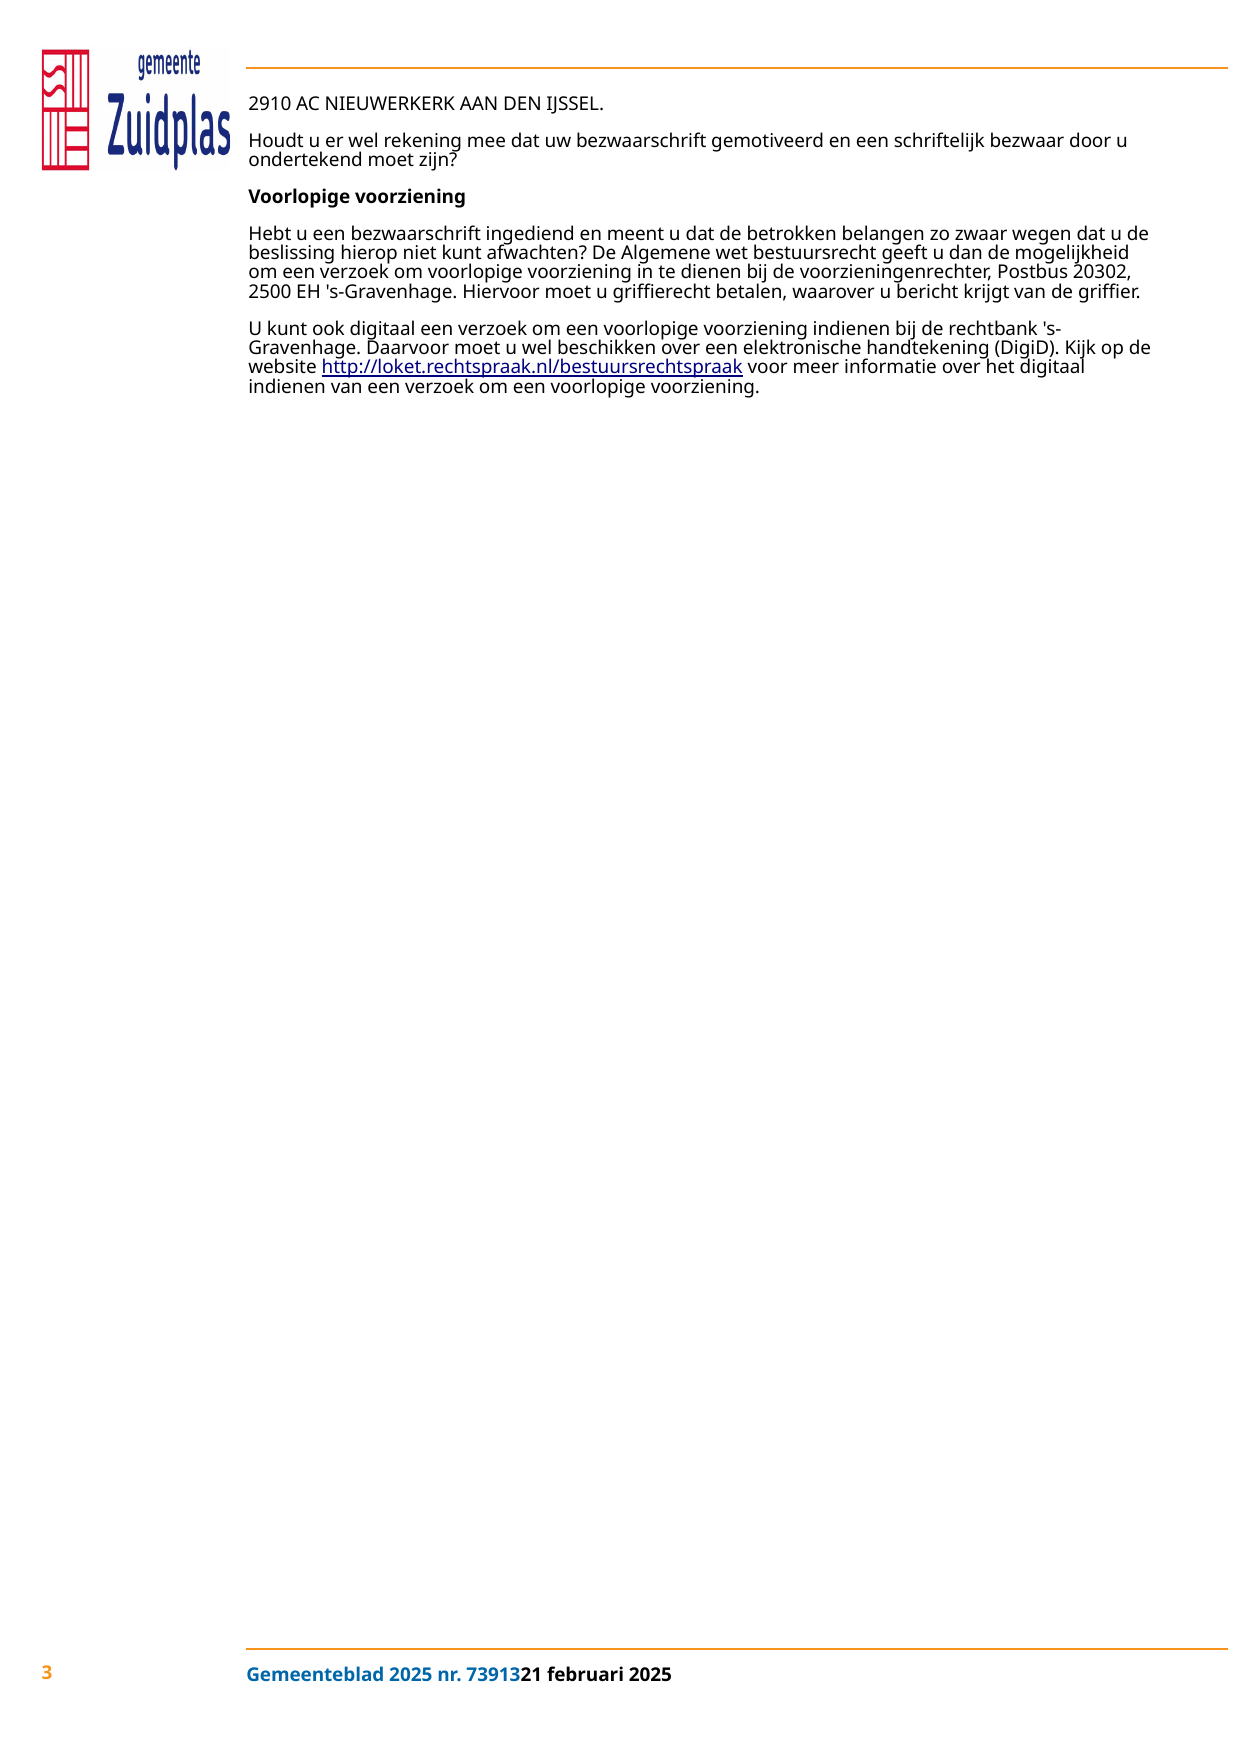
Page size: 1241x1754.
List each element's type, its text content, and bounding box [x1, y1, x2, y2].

text Hebt u een bezwaarschrift ingediend en meent u dat de betrokken belangen zo zwaar wegen dat u de beslissing hierop niet kunt afwachten? De Algemene wet bestuursrecht geeft u dan de mogelijkheid om een verzoek om voorlopige voorziening in te dienen bij de voorzieningenrechter, Postbus 20302, 2500 EH 's-Gravenhage. Hiervoor moet u griffierecht betalen, waarover u bericht krijgt van de griffier. [248, 225, 1152, 302]
text Houdt u er wel rekening mee dat uw bezwaarschrift gemotiveerd en een schriftelijk bezwaar door u ondertekend moet zijn? [248, 132, 1152, 170]
text 2910 AC NIEUWERKERK AAN DEN IJSSEL. [248, 95, 1152, 114]
picture [41, 47, 231, 172]
text U kunt ook digitaal een verzoek om een voorlopige voorziening indienen bij de rechtbank 's-Gravenhage. Daarvoor moet u wel beschikken over een elektronische handtekening (DigiD). Kijk op de website http://loket.rechtspraak.nl/bestuursrechtspraak voor meer informatie over het digitaal indienen van een verzoek om een voorlopige voorziening. [248, 320, 1152, 397]
text Voorlopige voorziening [248, 188, 1152, 207]
